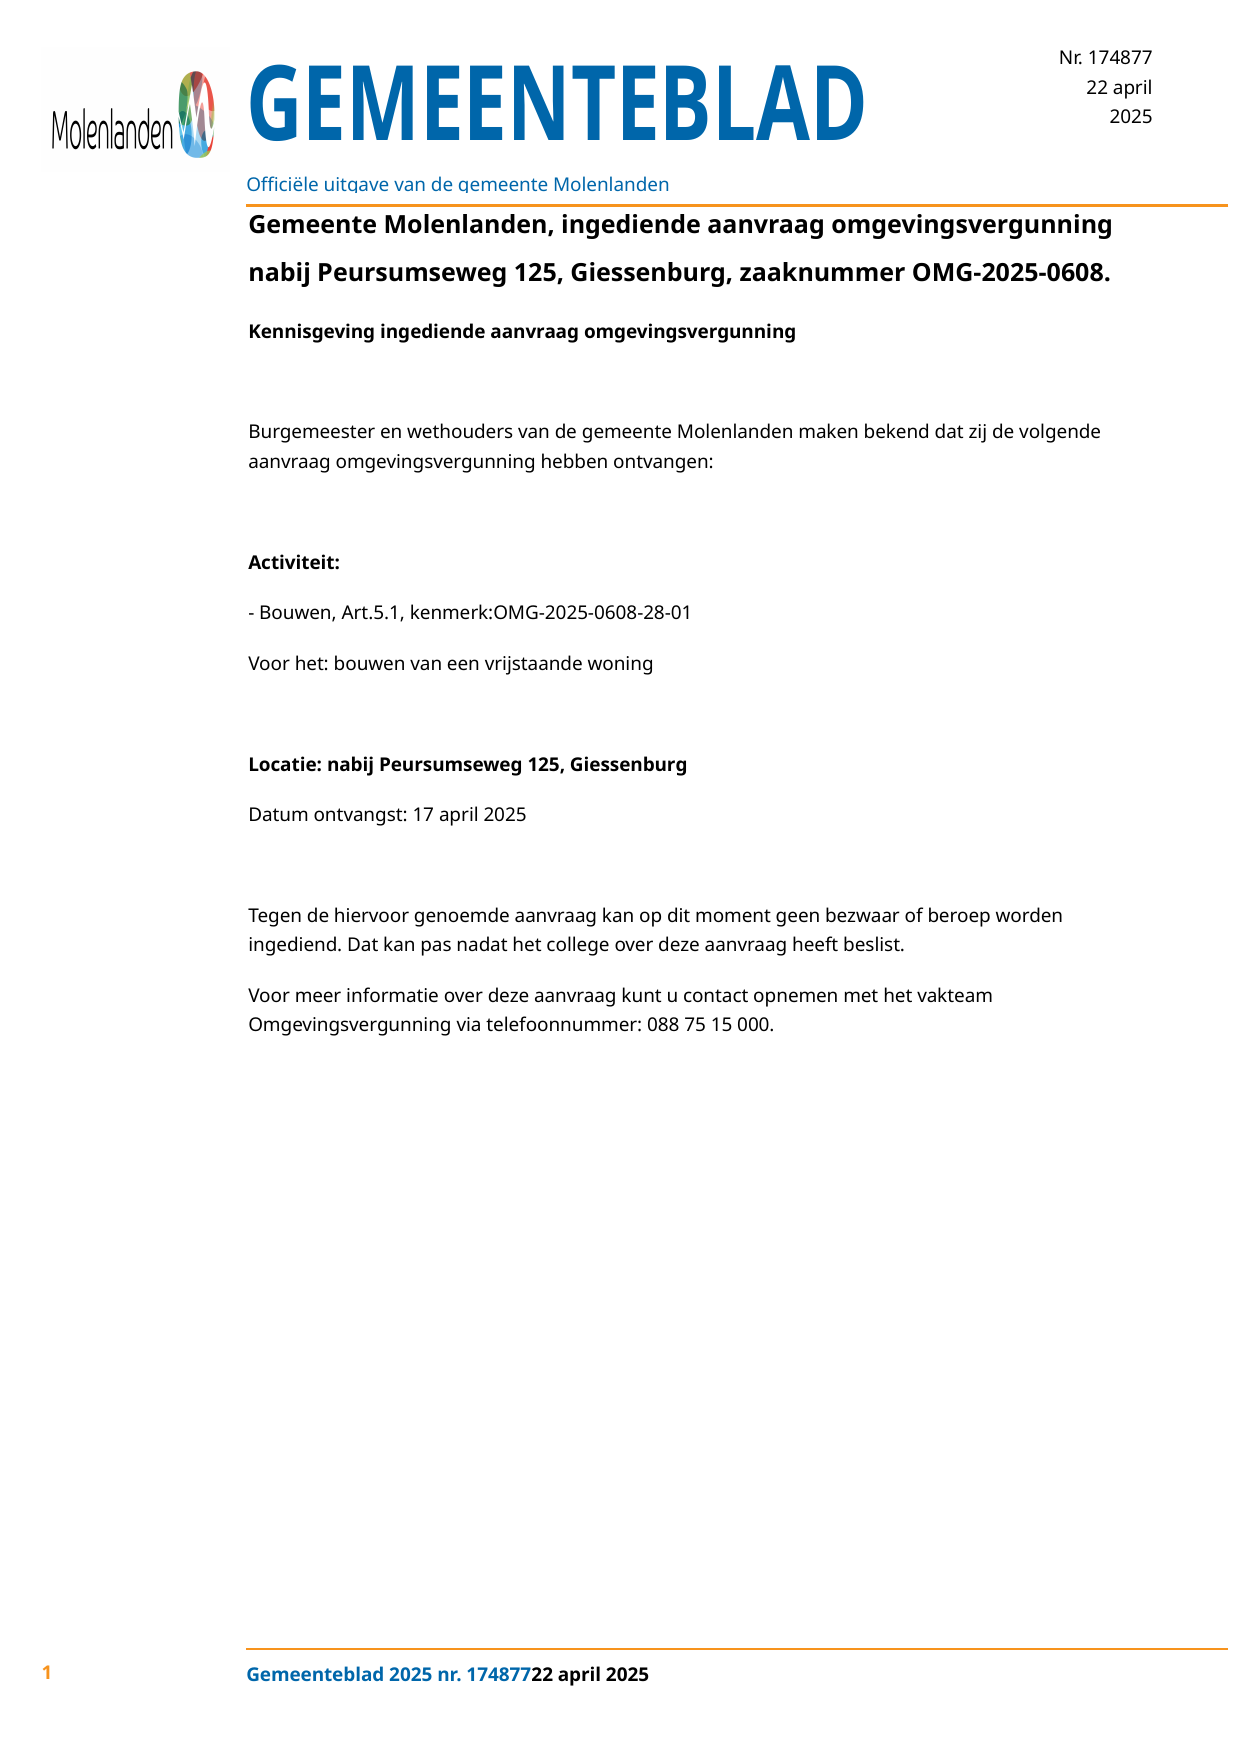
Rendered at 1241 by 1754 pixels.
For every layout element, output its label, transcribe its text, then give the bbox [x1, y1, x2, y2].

text Burgemeester en wethouders van de gemeente Molenlanden maken bekend dat zij de volgende aanvraag omgevingsvergunning hebben ontvangen: [248, 419, 1152, 474]
text Activiteit: [248, 549, 1152, 575]
text Voor meer informatie over deze aanvraag kunt u contact opnemen met het vakteam Omgevingsvergunning via telefoonnummer: 088 75 15 000. [248, 982, 1152, 1037]
text Voor het: bouwen van een vrijstaande woning [248, 650, 1152, 676]
text Tegen de hiervoor genoemde aanvraag kan op dit moment geen bezwaar of beroep worden ingediend. Dat kan pas nadat het college over deze aanvraag heeft beslist. [248, 902, 1152, 957]
text Gemeente Molenlanden, ingediende aanvraag omgevingsvergunning nabij Peursumseweg 125, Giessenburg, zaaknummer OMG-2025-0608. [248, 207, 1152, 288]
text Datum ontvangst: 17 april 2025 [248, 801, 1152, 827]
text - Bouwen, Art.5.1, kenmerk:OMG-2025-0608-28-01 [248, 599, 1152, 625]
text Locatie: nabij Peursumseweg 125, Giessenburg [248, 751, 1152, 777]
text Kennisgeving ingediende aanvraag omgevingsvergunning [248, 318, 1152, 344]
picture [41, 47, 231, 172]
